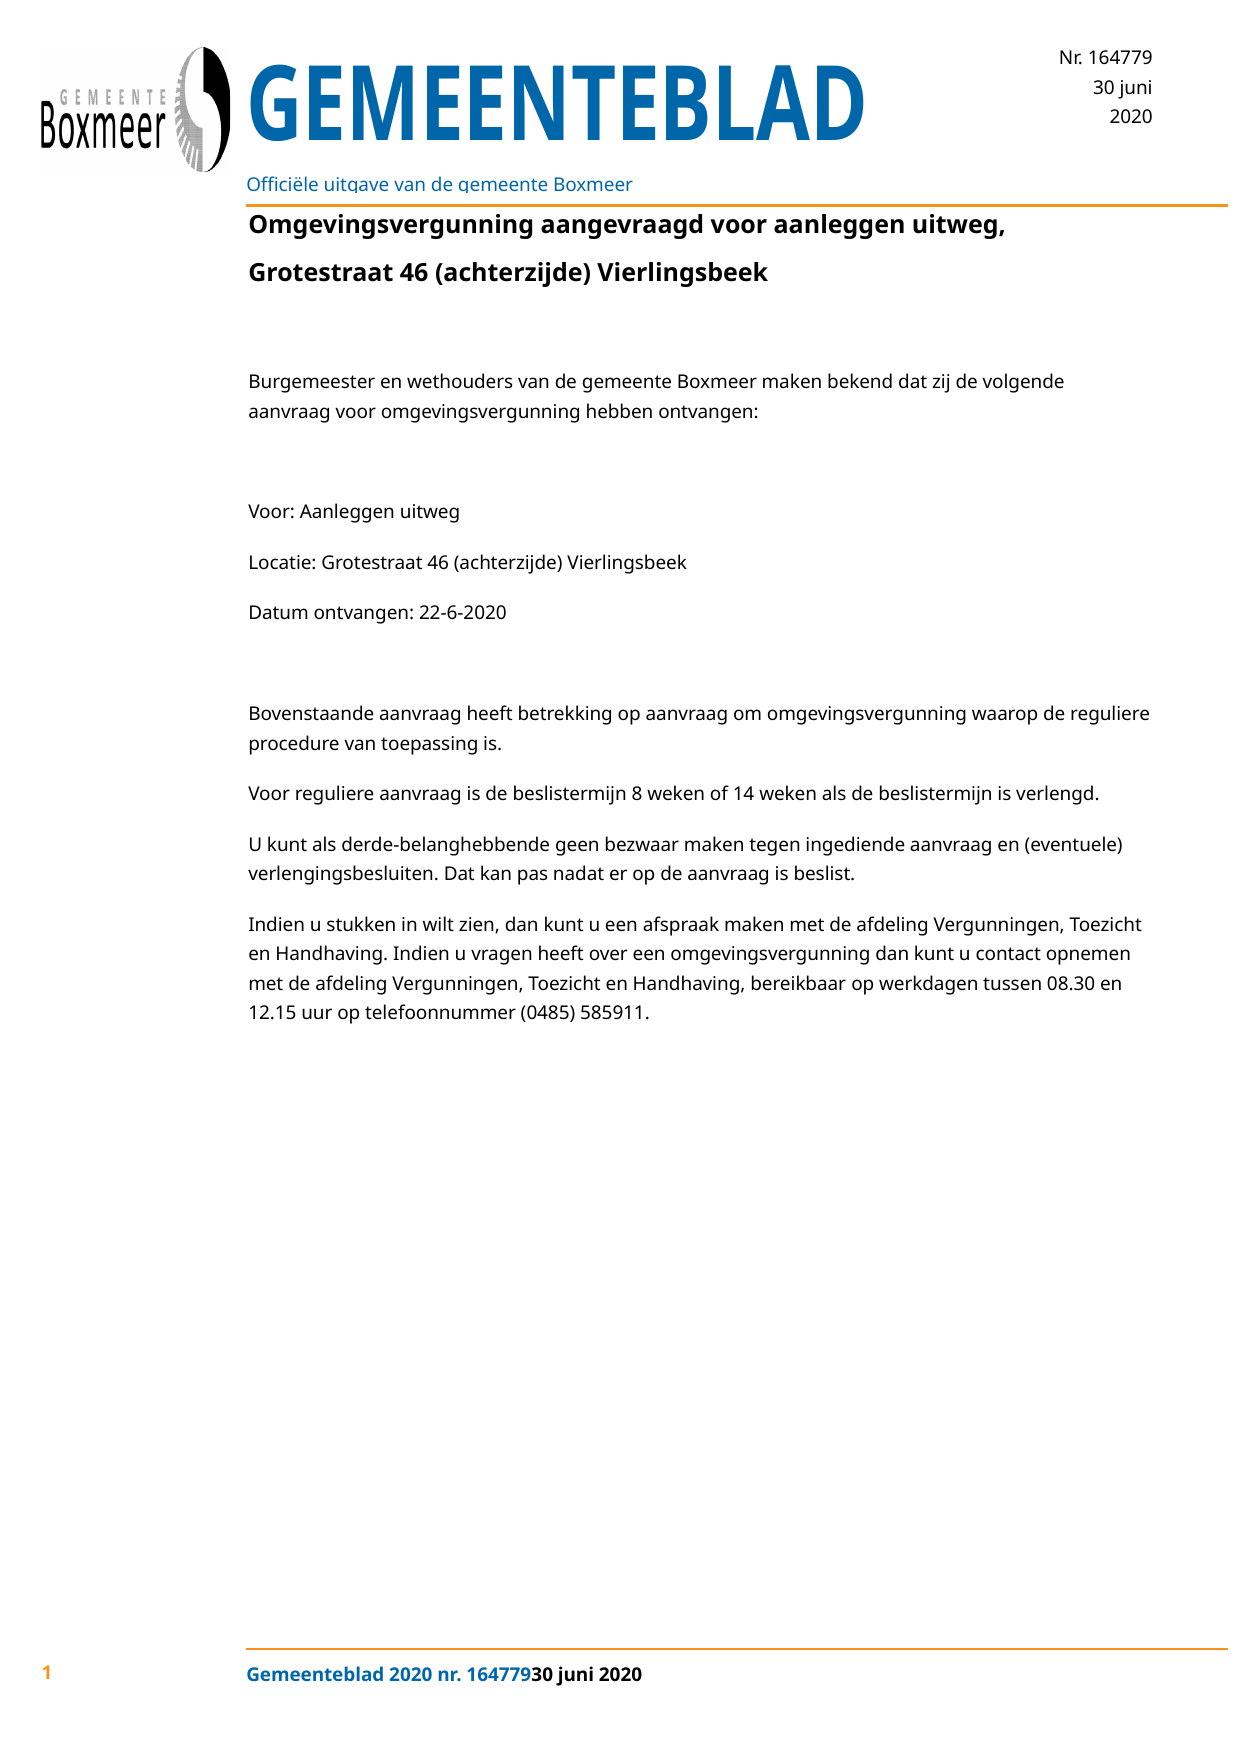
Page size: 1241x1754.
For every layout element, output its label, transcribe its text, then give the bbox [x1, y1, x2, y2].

text Datum ontvangen: 22-6-2020 [248, 599, 1152, 625]
text Indien u stukken in wilt zien, dan kunt u een afspraak maken met de afdeling Vergunningen, Toezicht en Handhaving. Indien u vragen heeft over een omgevingsvergunning dan kunt u contact opnemen met de afdeling Vergunningen, Toezicht en Handhaving, bereikbaar op werkdagen tussen 08.30 en 12.15 uur op telefoonnummer (0485) 585911. [248, 911, 1152, 1025]
text Voor reguliere aanvraag is de beslistermijn 8 weken of 14 weken als de beslistermijn is verlengd. [248, 780, 1152, 806]
text Bovenstaande aanvraag heeft betrekking op aanvraag om omgevingsvergunning waarop de reguliere procedure van toepassing is. [248, 700, 1152, 756]
text Locatie: Grotestraat 46 (achterzijde) Vierlingsbeek [248, 549, 1152, 575]
text U kunt als derde-belanghebbende geen bezwaar maken tegen ingediende aanvraag en (eventuele) verlengingsbesluiten. Dat kan pas nadat er op de aanvraag is beslist. [248, 831, 1152, 886]
text Burgemeester en wethouders van de gemeente Boxmeer maken bekend dat zij de volgende aanvraag voor omgevingsvergunning hebben ontvangen: [248, 368, 1152, 424]
picture [41, 47, 231, 172]
text Voor: Aanleggen uitweg [248, 499, 1152, 524]
text Omgevingsvergunning aangevraagd voor aanleggen uitweg, Grotestraat 46 (achterzijde) Vierlingsbeek [248, 207, 1152, 288]
